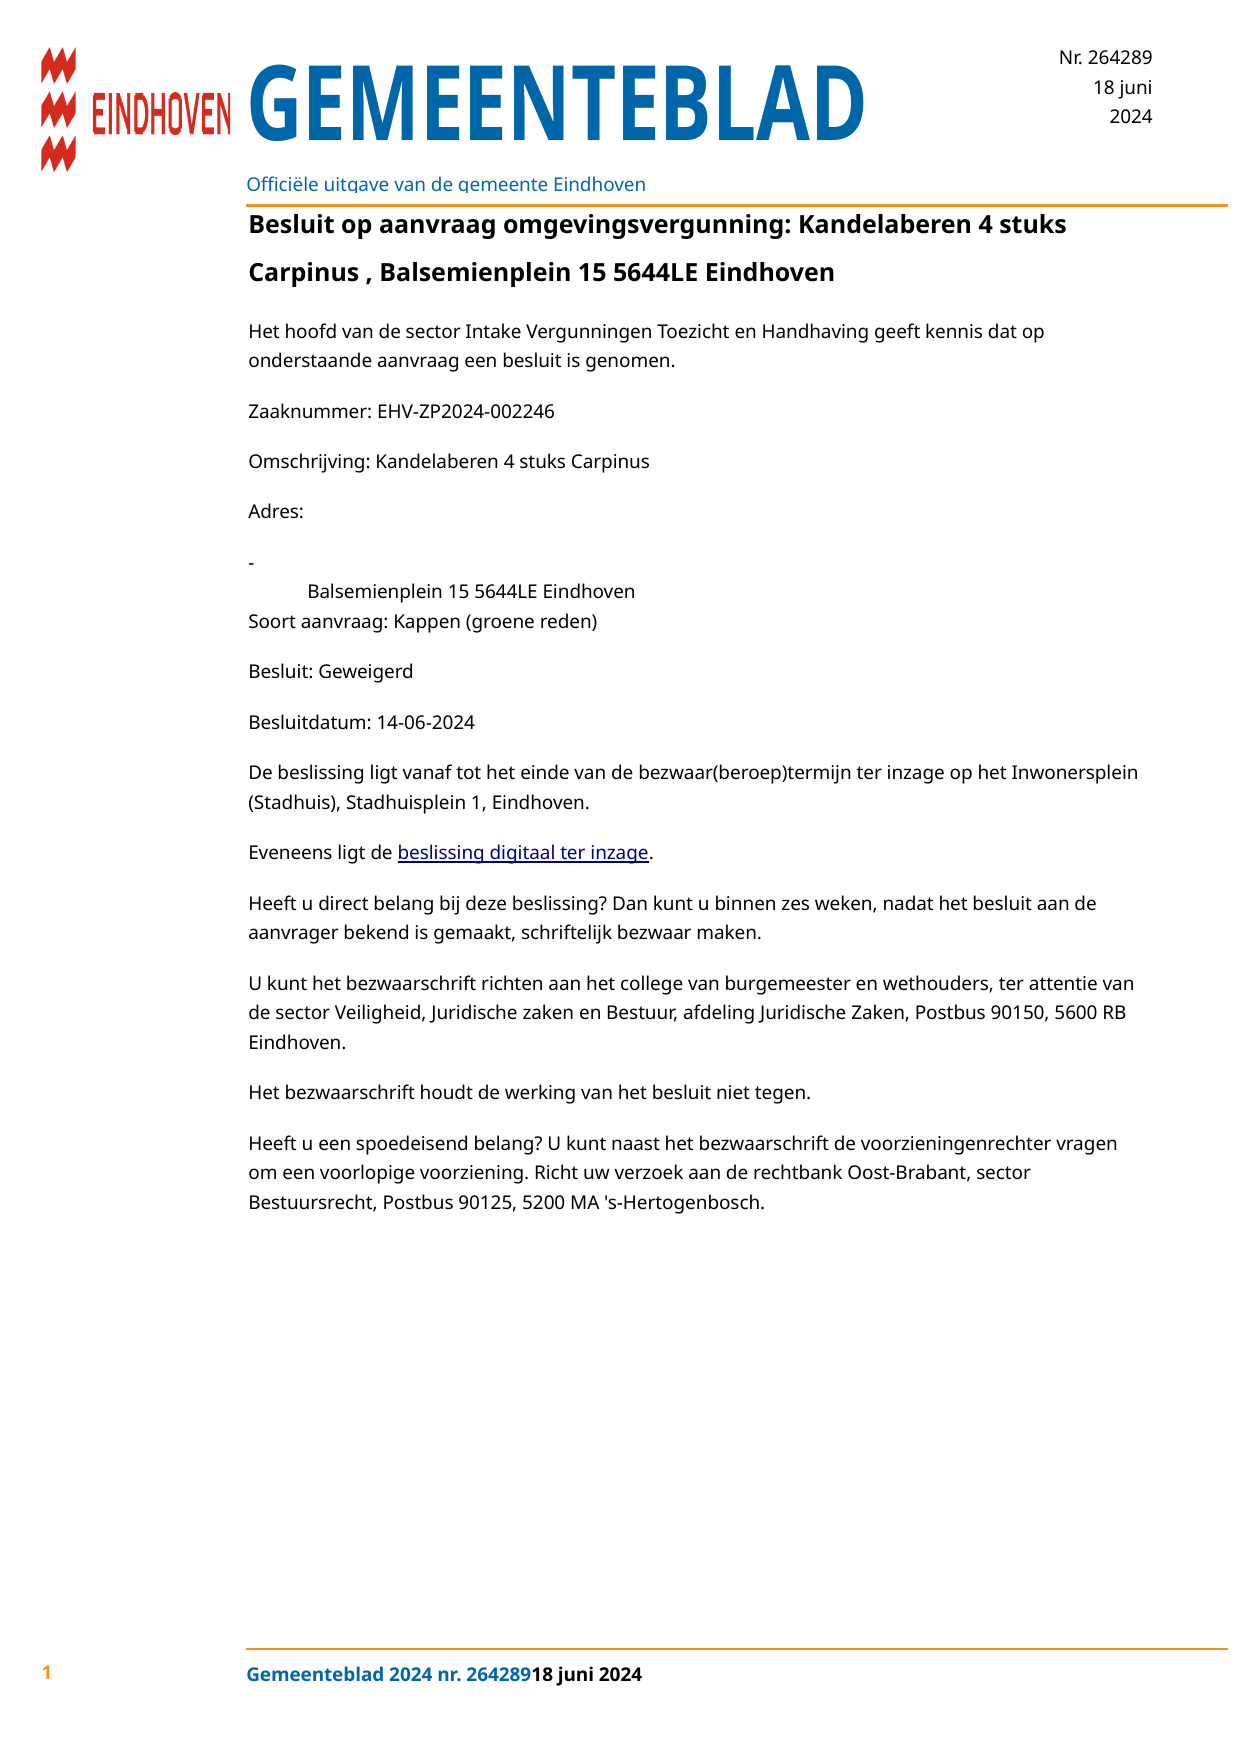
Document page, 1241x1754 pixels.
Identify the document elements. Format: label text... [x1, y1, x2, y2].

text Soort aanvraag: Kappen (groene reden) [248, 608, 1152, 634]
text Heeft u een spoedeisend belang? U kunt naast het bezwaarschrift de voorzieningenrechter vragen om een voorlopige voorziening. Richt uw verzoek aan de rechtbank Oost-Brabant, sector Bestuursrecht, Postbus 90125, 5200 MA 's-Hertogenbosch. [248, 1130, 1152, 1215]
text Adres: [248, 499, 1152, 524]
text U kunt het bezwaarschrift richten aan het college van burgemeester en wethouders, ter attentie van de sector Veiligheid, Juridische zaken en Bestuur, afdeling Juridische Zaken, Postbus 90150, 5600 RB Eindhoven. [248, 970, 1152, 1055]
picture [41, 47, 231, 172]
text Eveneens ligt de beslissing digitaal ter inzage. [248, 839, 1152, 865]
text Zaaknummer: EHV-ZP2024-002246 [248, 398, 1152, 424]
text Besluit op aanvraag omgevingsvergunning: Kandelaberen 4 stuks Carpinus , Balsemienplein 15 5644LE Eindhoven [248, 207, 1152, 288]
text Heeft u direct belang bij deze beslissing? Dan kunt u binnen zes weken, nadat het besluit aan de aanvrager bekend is gemaakt, schriftelijk bezwaar maken. [248, 890, 1152, 945]
text Omschrijving: Kandelaberen 4 stuks Carpinus [248, 448, 1152, 474]
text Besluit: Geweigerd [248, 659, 1152, 684]
text Het bezwaarschrift houdt de werking van het besluit niet tegen. [248, 1079, 1152, 1105]
text De beslissing ligt vanaf tot het einde van de bezwaar(beroep)termijn ter inzage op het Inwonersplein (Stadhuis), Stadhuisplein 1, Eindhoven. [248, 759, 1152, 815]
text Besluitdatum: 14-06-2024 [248, 709, 1152, 735]
list Balsemienplein 15 5644LE Eindhoven [248, 579, 1152, 604]
text Het hoofd van de sector Intake Vergunningen Toezicht en Handhaving geeft kennis dat op onderstaande aanvraag een besluit is genomen. [248, 318, 1152, 373]
